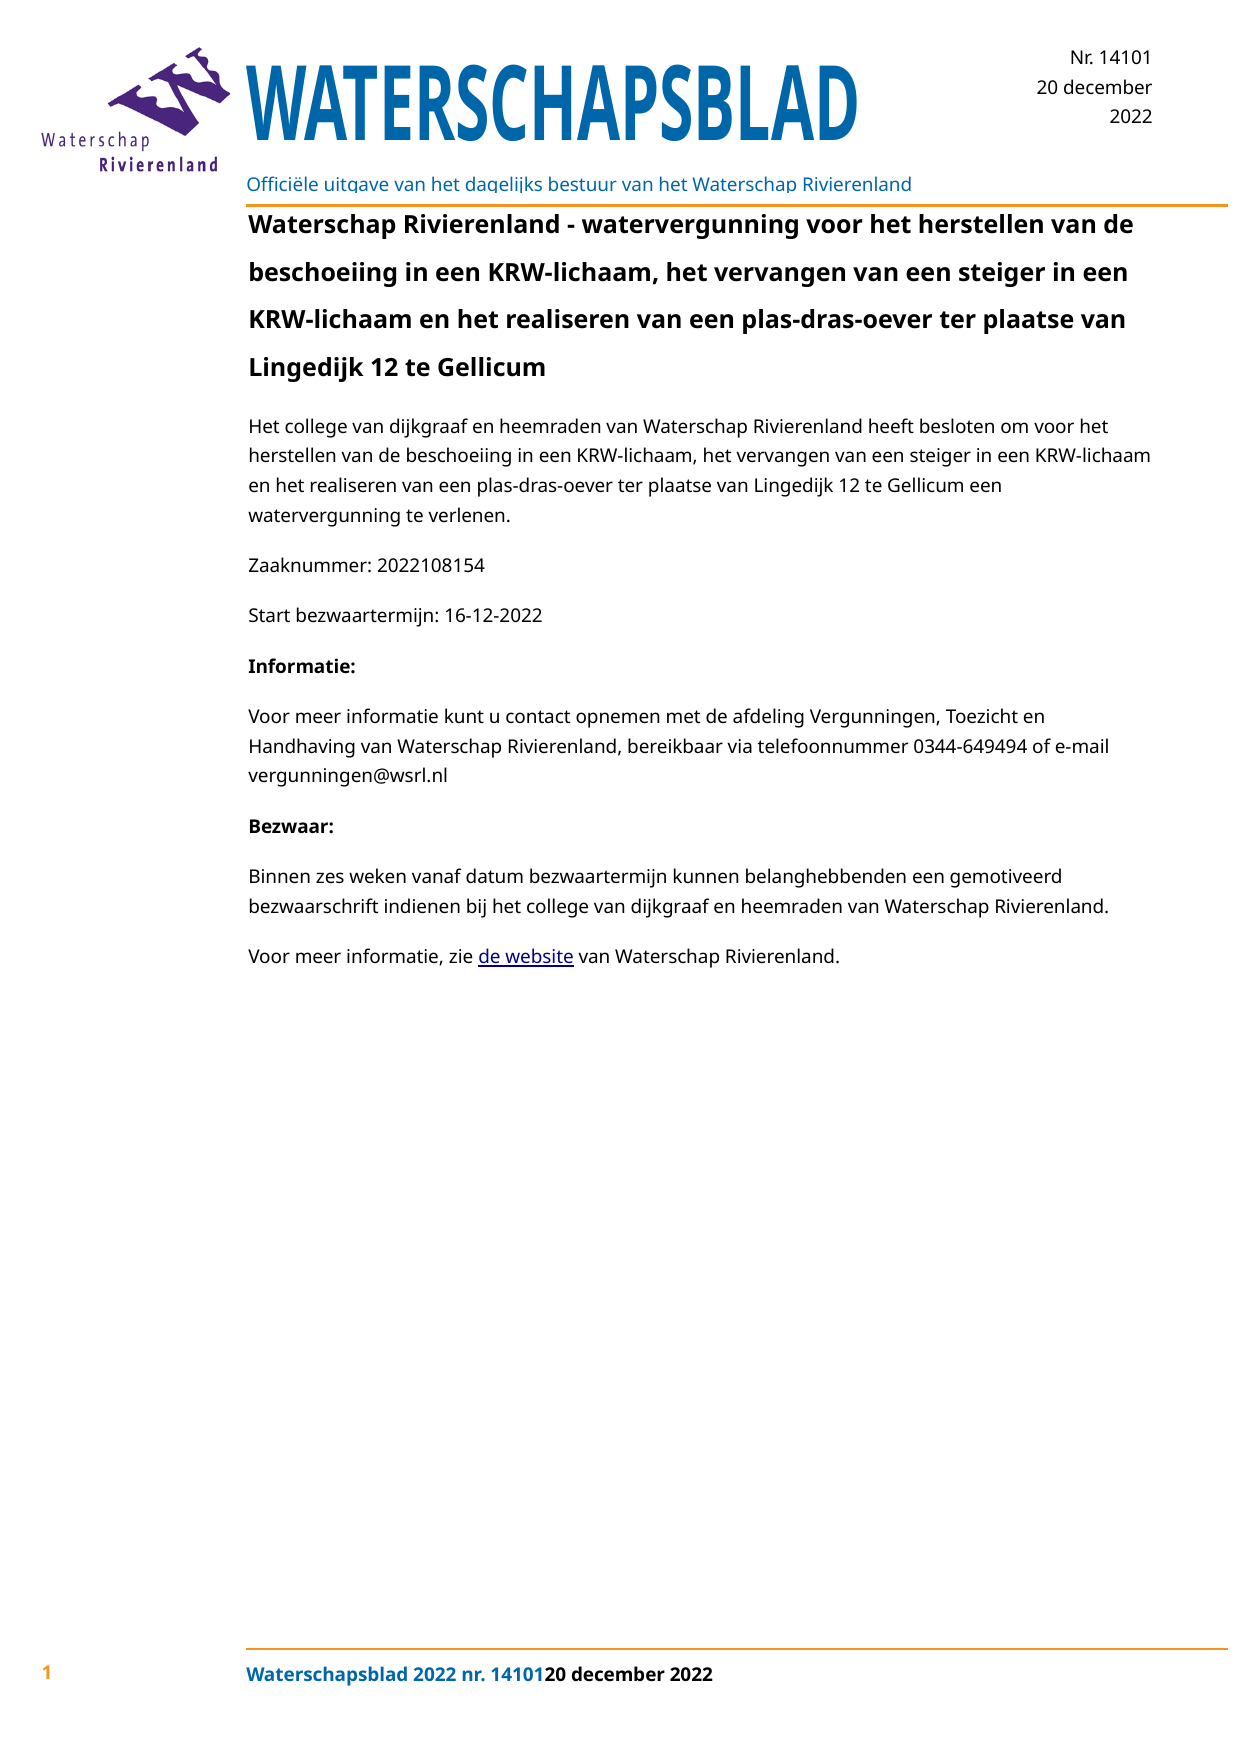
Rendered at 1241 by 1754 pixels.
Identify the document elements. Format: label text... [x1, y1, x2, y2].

picture [41, 47, 231, 172]
text Waterschap Rivierenland - watervergunning voor het herstellen van de beschoeiing in een KRW-lichaam, het vervangen van een steiger in een KRW-lichaam en het realiseren van een plas-dras-oever ter plaatse van Lingedijk 12 te Gellicum [248, 207, 1152, 384]
text Voor meer informatie kunt u contact opnemen met de afdeling Vergunningen, Toezicht en Handhaving van Waterschap Rivierenland, bereikbaar via telefoonnummer 0344-649494 of e-mail vergunningen@wsrl.nl [248, 703, 1152, 788]
text Zaaknummer: 2022108154 [248, 552, 1152, 578]
text Binnen zes weken vanaf datum bezwaartermijn kunnen belanghebbenden een gemotiveerd bezwaarschrift indienen bij het college van dijkgraaf en heemraden van Waterschap Rivierenland. [248, 863, 1152, 919]
text Informatie: [248, 653, 1152, 679]
text Voor meer informatie, zie de website van Waterschap Rivierenland. [248, 943, 1152, 969]
text Bezwaar: [248, 813, 1152, 839]
text Het college van dijkgraaf en heemraden van Waterschap Rivierenland heeft besloten om voor het herstellen van de beschoeiing in een KRW-lichaam, het vervangen van een steiger in een KRW-lichaam en het realiseren van een plas-dras-oever ter plaatse van Lingedijk 12 te Gellicum een watervergunning te verlenen. [248, 413, 1152, 528]
text Start bezwaartermijn: 16-12-2022 [248, 603, 1152, 628]
